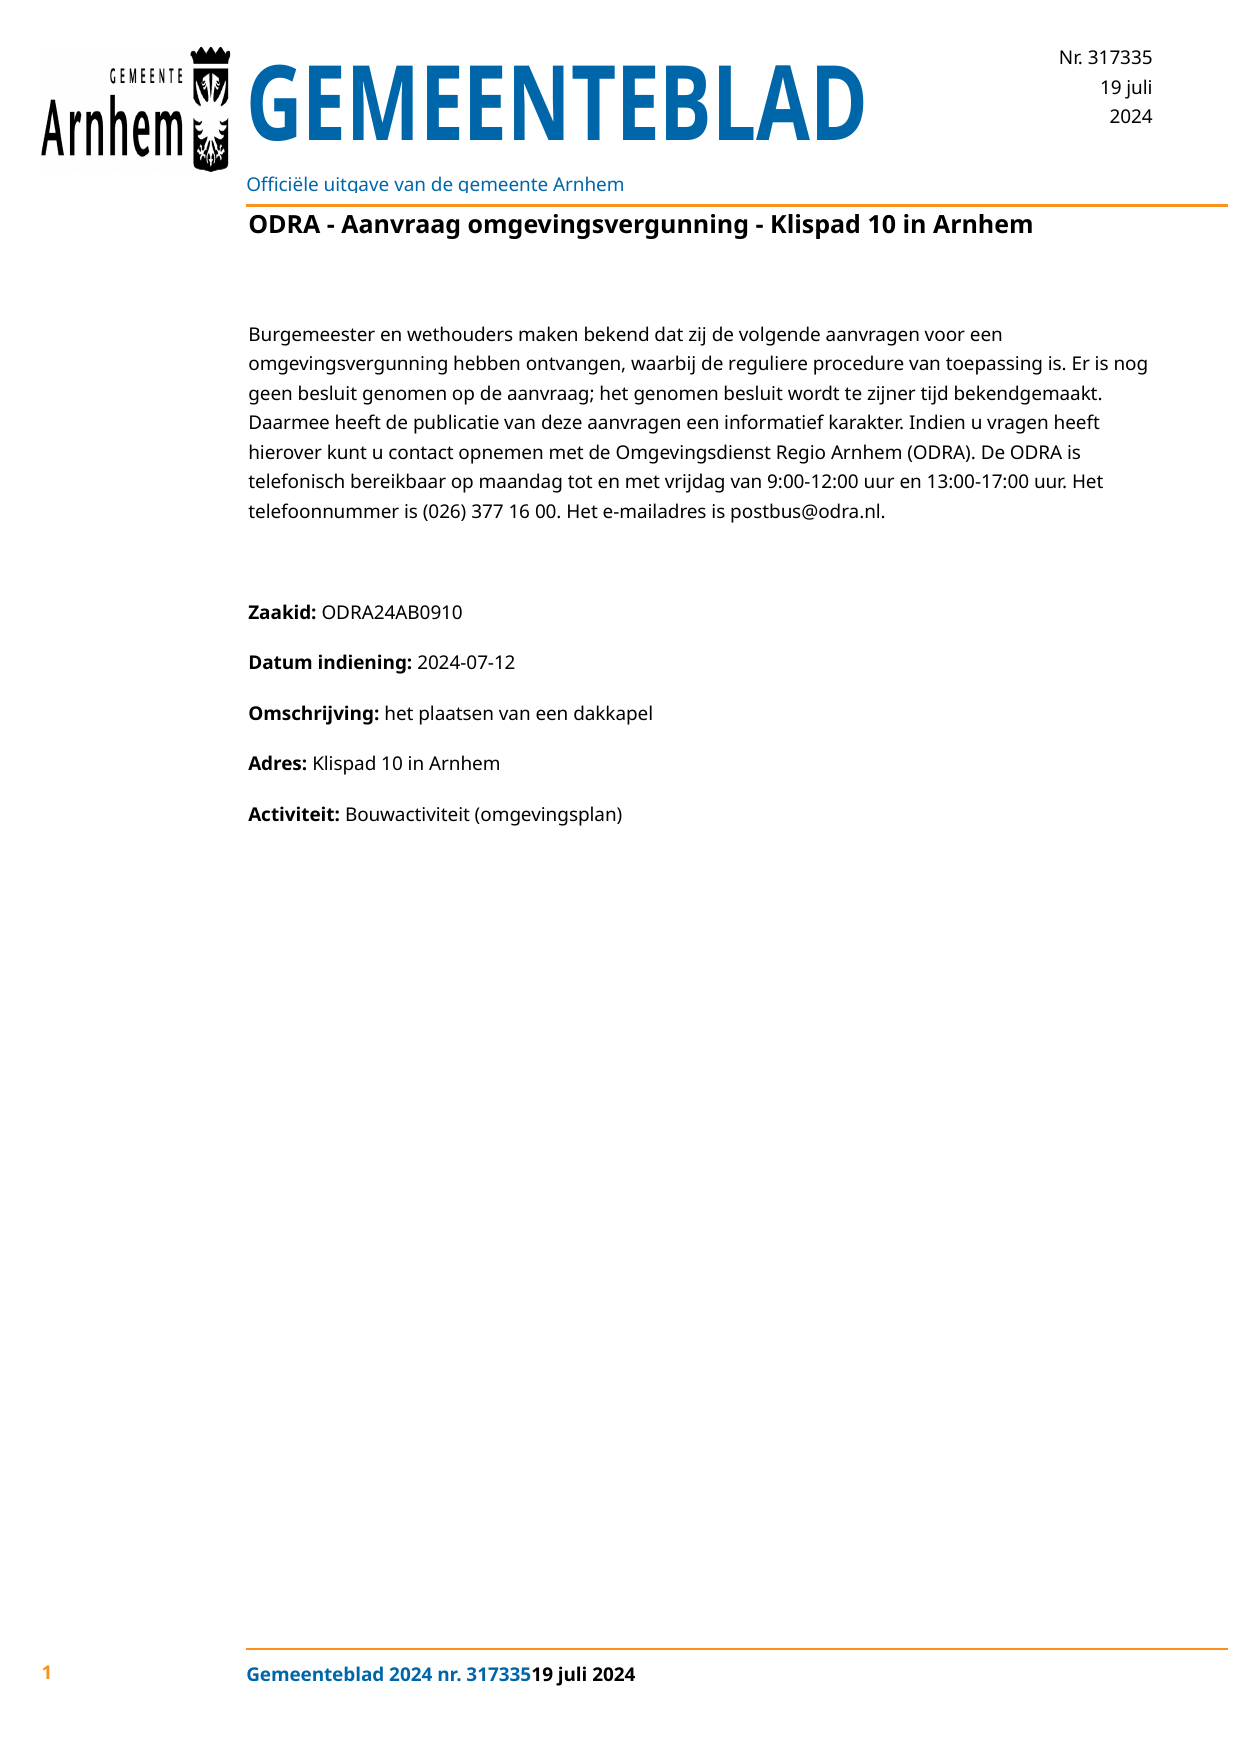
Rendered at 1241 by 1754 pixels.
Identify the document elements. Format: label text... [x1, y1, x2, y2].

text Datum indiening: 2024-07-12 [248, 649, 1152, 675]
text Omschrijving: het plaatsen van een dakkapel [248, 700, 1152, 726]
text Activiteit: Bouwactiviteit (omgevingsplan) [248, 801, 1152, 826]
text Adres: Klispad 10 in Arnhem [248, 750, 1152, 776]
picture [41, 47, 231, 172]
text Zaakid: ODRA24AB0910 [248, 599, 1152, 625]
text Burgemeester en wethouders maken bekend dat zij de volgende aanvragen voor een omgevingsvergunning hebben ontvangen, waarbij de reguliere procedure van toepassing is. Er is nog geen besluit genomen op de aanvraag; het genomen besluit wordt te zijner tijd bekendgemaakt. Daarmee heeft de publicatie van deze aanvragen een informatief karakter. Indien u vragen heeft hierover kunt u contact opnemen met de Omgevingsdienst Regio Arnhem (ODRA). De ODRA is telefonisch bereikbaar op maandag tot en met vrijdag van 9:00-12:00 uur en 13:00-17:00 uur. Het telefoonnummer is (026) 377 16 00. Het e-mailadres is postbus@odra.nl. [248, 321, 1152, 524]
text ODRA - Aanvraag omgevingsvergunning - Klispad 10 in Arnhem [248, 207, 1152, 241]
